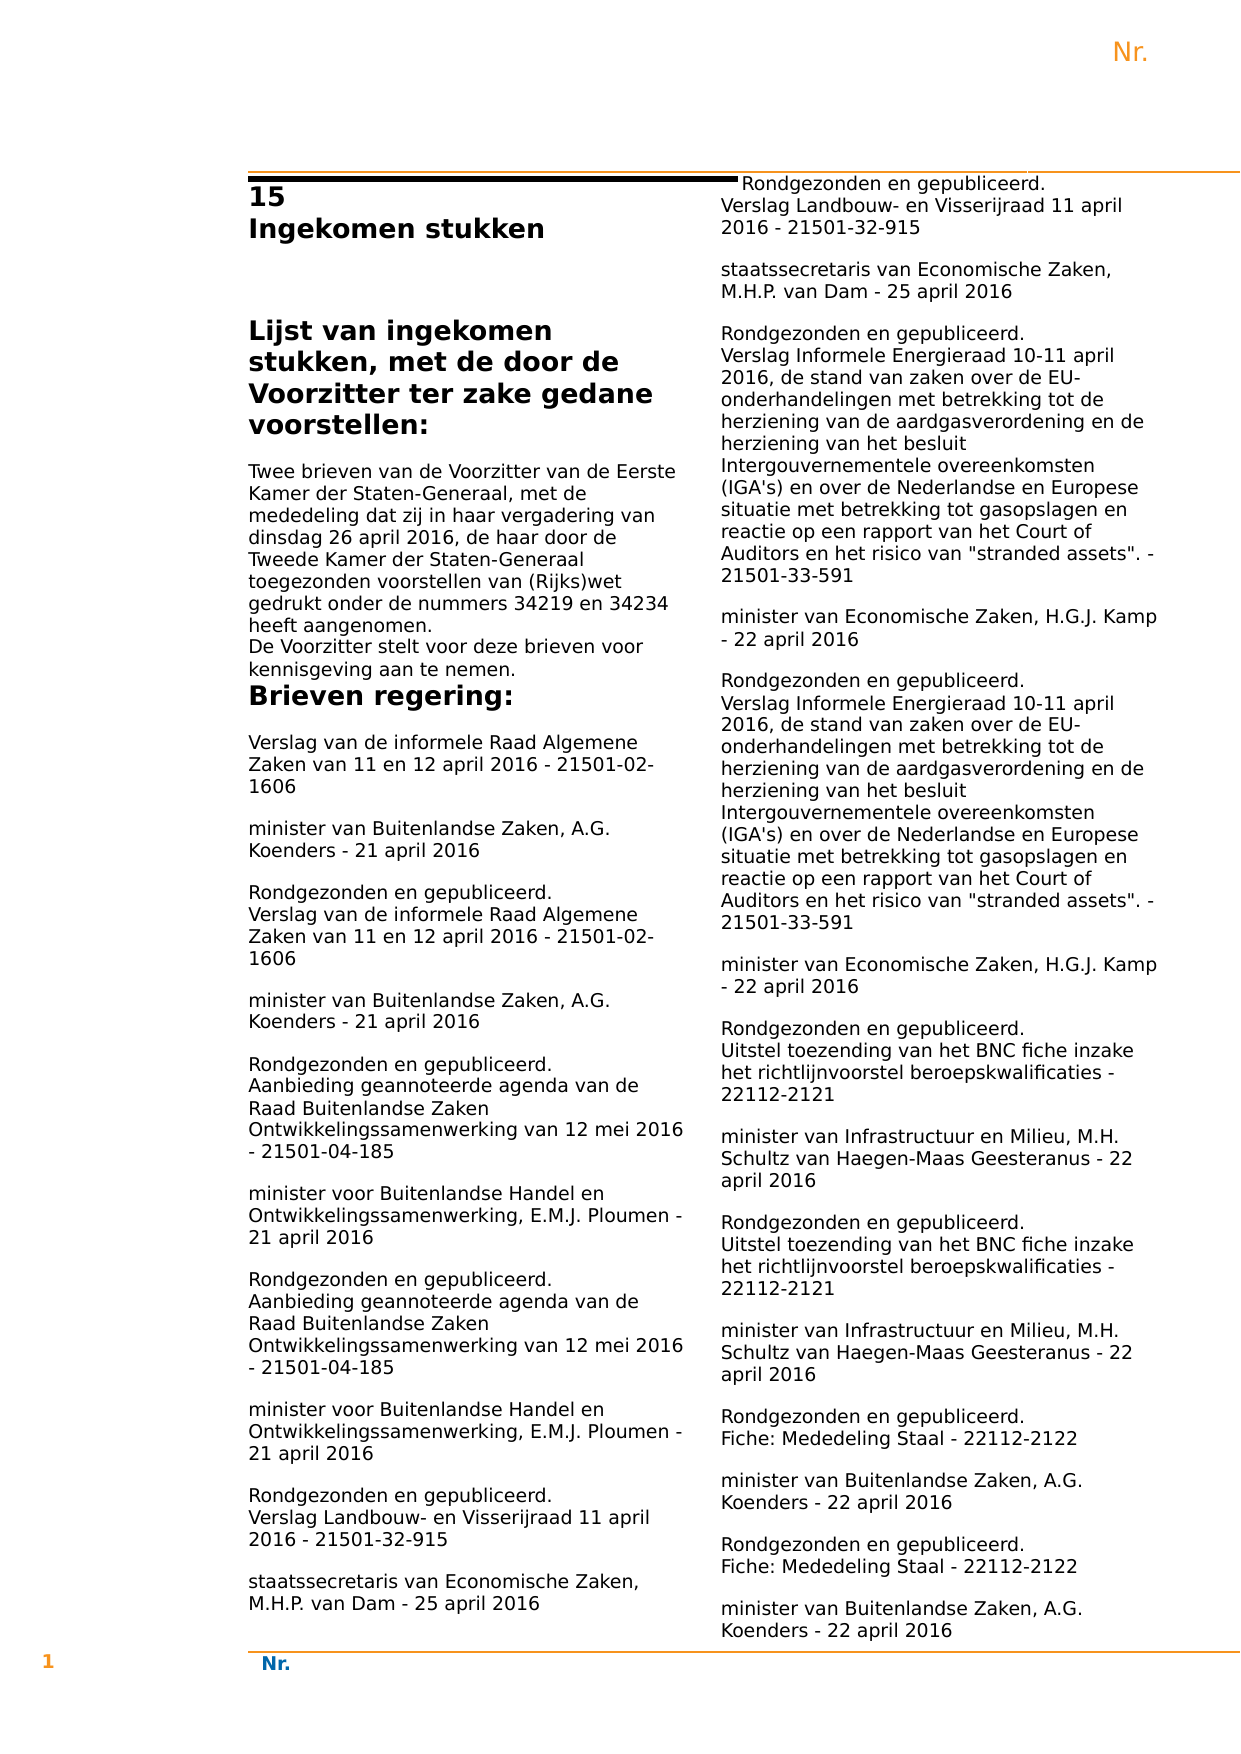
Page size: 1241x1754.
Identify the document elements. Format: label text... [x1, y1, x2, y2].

text Fiche: Mededeling Staal - 22112-2122 [721, 1428, 1163, 1450]
title Lijst van ingekomen stukken, met de door de Voorzitter ter zake gedane voorstellen: [248, 316, 691, 441]
text Verslag van de informele Raad Algemene Zaken van 11 en 12 april 2016 - 21501-02-1606 [248, 903, 691, 969]
title Brieven regering: [248, 680, 691, 712]
text minister van Economische Zaken, H.G.J. Kamp - 22 april 2016 [721, 606, 1163, 650]
text minister van Infrastructuur en Milieu, M.H. Schultz van Haegen-Maas Geesteranus - 22 april 2016 [721, 1320, 1163, 1386]
text minister van Buitenlandse Zaken, A.G. Koenders - 22 april 2016 [721, 1598, 1163, 1642]
text minister van Buitenlandse Zaken, A.G. Koenders - 21 april 2016 [248, 818, 691, 862]
text De Voorzitter stelt voor deze brieven voor kennisgeving aan te nemen. [248, 636, 691, 680]
text Fiche: Mededeling Staal - 22112-2122 [721, 1556, 1163, 1578]
text Verslag Landbouw- en Visserijraad 11 april 2016 - 21501-32-915 [721, 195, 1163, 239]
text minister van Buitenlandse Zaken, A.G. Koenders - 22 april 2016 [721, 1470, 1163, 1514]
text Verslag van de informele Raad Algemene Zaken van 11 en 12 april 2016 - 21501-02-1606 [248, 732, 691, 798]
text Rondgezonden en gepubliceerd. [248, 1485, 691, 1507]
text Aanbieding geannoteerde agenda van de Raad Buitenlandse Zaken Ontwikkelingssamenwerking van 12 mei 2016 - 21501-04-185 [248, 1291, 691, 1379]
text staatssecretaris van Economische Zaken, M.H.P. van Dam - 25 april 2016 [721, 259, 1163, 303]
text Rondgezonden en gepubliceerd. [248, 882, 691, 903]
text Rondgezonden en gepubliceerd. [721, 323, 1163, 345]
text Rondgezonden en gepubliceerd. [721, 670, 1163, 692]
text Rondgezonden en gepubliceerd. [721, 173, 1163, 195]
text Verslag Landbouw- en Visserijraad 11 april 2016 - 21501-32-915 [248, 1507, 691, 1551]
text Twee brieven van de Voorzitter van de Eerste Kamer der Staten-Generaal, met de mededeling dat zij in haar vergadering van dinsdag 26 april 2016, de haar door de Tweede Kamer der Staten-Generaal toegezonden voorstellen van (Rijks)wet gedrukt onder de nummers 34219 en 34234 heeft aangenomen. [248, 461, 691, 636]
text Aanbieding geannoteerde agenda van de Raad Buitenlandse Zaken Ontwikkelingssamenwerking van 12 mei 2016 - 21501-04-185 [248, 1075, 691, 1163]
text Rondgezonden en gepubliceerd. [248, 1053, 691, 1075]
text Rondgezonden en gepubliceerd. [248, 1269, 691, 1291]
title 15 Ingekomen stukken [248, 182, 691, 244]
text Uitstel toezending van het BNC fiche inzake het richtlijnvoorstel beroepskwalificaties - 22112-2121 [721, 1040, 1163, 1106]
text Uitstel toezending van het BNC fiche inzake het richtlijnvoorstel beroepskwalificaties - 22112-2121 [721, 1234, 1163, 1300]
text staatssecretaris van Economische Zaken, M.H.P. van Dam - 25 april 2016 [248, 1571, 691, 1615]
text minister van Economische Zaken, H.G.J. Kamp - 22 april 2016 [721, 954, 1163, 998]
text minister van Buitenlandse Zaken, A.G. Koenders - 21 april 2016 [248, 989, 691, 1033]
text Rondgezonden en gepubliceerd. [721, 1018, 1163, 1040]
text minister voor Buitenlandse Handel en Ontwikkelingssamenwerking, E.M.J. Ploumen - 21 april 2016 [248, 1183, 691, 1249]
text Rondgezonden en gepubliceerd. [721, 1212, 1163, 1234]
text Rondgezonden en gepubliceerd. [721, 1406, 1163, 1428]
text minister voor Buitenlandse Handel en Ontwikkelingssamenwerking, E.M.J. Ploumen - 21 april 2016 [248, 1399, 691, 1465]
text Verslag Informele Energieraad 10-11 april 2016, de stand van zaken over de EU-onderhandelingen met betrekking tot de herziening van de aardgasverordening en de herziening van het besluit Intergouvernementele overeenkomsten (IGA's) en over de Nederlandse en Europese situatie met betrekking tot gasopslagen en reactie op een rapport van het Court of Auditors en het risico van "stranded assets". - 21501-33-591 [721, 692, 1163, 934]
text Verslag Informele Energieraad 10-11 april 2016, de stand van zaken over de EU-onderhandelingen met betrekking tot de herziening van de aardgasverordening en de herziening van het besluit Intergouvernementele overeenkomsten (IGA's) en over de Nederlandse en Europese situatie met betrekking tot gasopslagen en reactie op een rapport van het Court of Auditors en het risico van "stranded assets". - 21501-33-591 [721, 345, 1163, 586]
text minister van Infrastructuur en Milieu, M.H. Schultz van Haegen-Maas Geesteranus - 22 april 2016 [721, 1126, 1163, 1192]
text Rondgezonden en gepubliceerd. [721, 1534, 1163, 1556]
